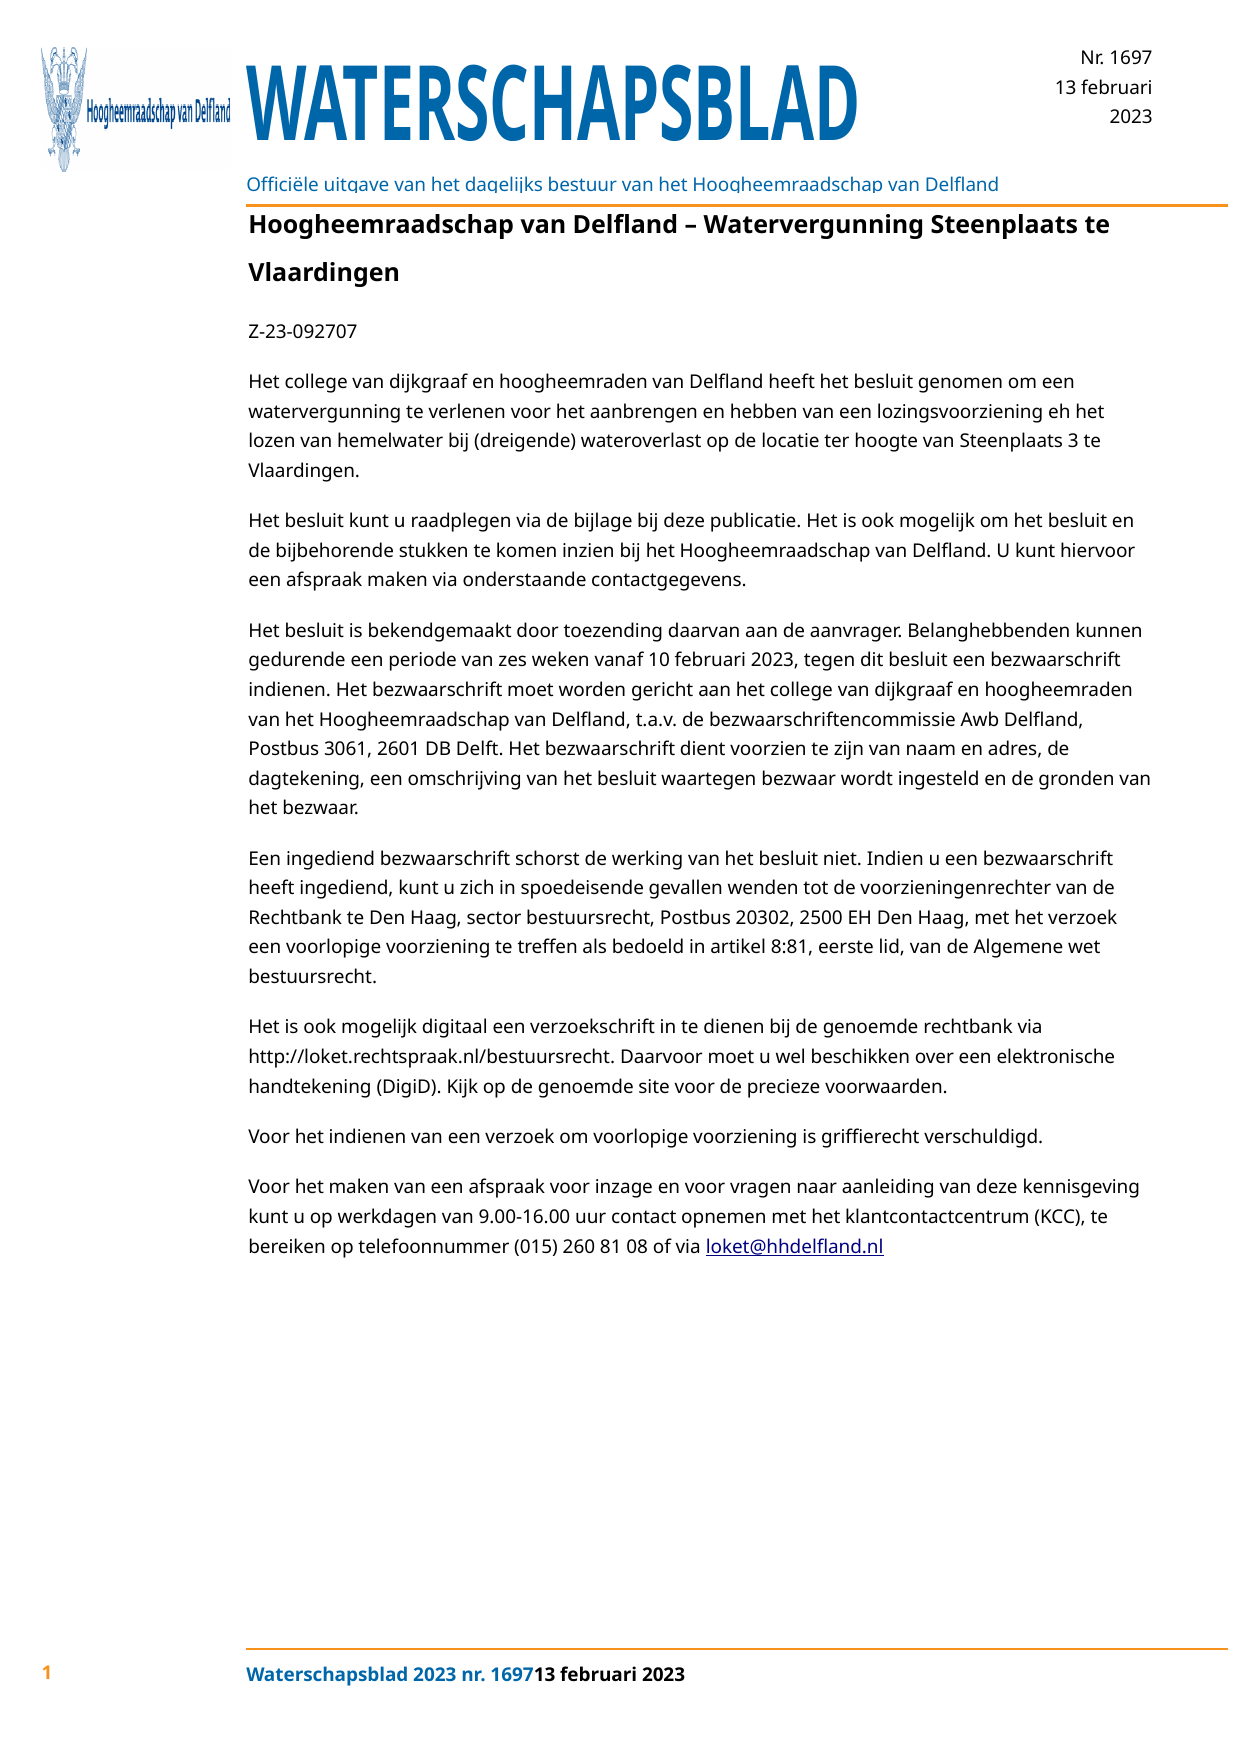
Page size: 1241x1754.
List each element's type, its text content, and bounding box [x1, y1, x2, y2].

text Voor het maken van een afspraak voor inzage en voor vragen naar aanleiding van deze kennisgeving kunt u op werkdagen van 9.00-16.00 uur contact opnemen met het klantcontactcentrum (KCC), te bereiken op telefoonnummer (015) 260 81 08 of via loket@hhdelfland.nl [248, 1174, 1152, 1259]
picture [41, 47, 231, 172]
text Het college van dijkgraaf en hoogheemraden van Delfland heeft het besluit genomen om een watervergunning te verlenen voor het aanbrengen en hebben van een lozingsvoorziening eh het lozen van hemelwater bij (dreigende) wateroverlast op de locatie ter hoogte van Steenplaats 3 te Vlaardingen. [248, 368, 1152, 483]
text Het is ook mogelijk digitaal een verzoekschrift in te dienen bij de genoemde rechtbank via http://loket.rechtspraak.nl/bestuursrecht. Daarvoor moet u wel beschikken over een elektronische handtekening (DigiD). Kijk op de genoemde site voor de precieze voorwaarden. [248, 1014, 1152, 1099]
text Hoogheemraadschap van Delfland – Watervergunning Steenplaats te Vlaardingen [248, 207, 1152, 288]
text Z-23-092707 [248, 318, 1152, 344]
text Voor het indienen van een verzoek om voorlopige voorziening is griffierecht verschuldigd. [248, 1123, 1152, 1149]
text Een ingediend bezwaarschrift schorst de werking van het besluit niet. Indien u een bezwaarschrift heeft ingediend, kunt u zich in spoedeisende gevallen wenden tot de voorzieningenrechter van de Rechtbank te Den Haag, sector bestuursrecht, Postbus 20302, 2500 EH Den Haag, met het verzoek een voorlopige voorziening te treffen als bedoeld in artikel 8:81, eerste lid, van de Algemene wet bestuursrecht. [248, 845, 1152, 989]
text Het besluit is bekendgemaakt door toezending daarvan aan de aanvrager. Belanghebbenden kunnen gedurende een periode van zes weken vanaf 10 februari 2023, tegen dit besluit een bezwaarschrift indienen. Het bezwaarschrift moet worden gericht aan het college van dijkgraaf en hoogheemraden van het Hoogheemraadschap van Delfland, t.a.v. de bezwaarschriftencommissie Awb Delfland, Postbus 3061, 2601 DB Delft. Het bezwaarschrift dient voorzien te zijn van naam en adres, de dagtekening, een omschrijving van het besluit waartegen bezwaar wordt ingesteld en de gronden van het bezwaar. [248, 617, 1152, 820]
text Het besluit kunt u raadplegen via de bijlage bij deze publicatie. Het is ook mogelijk om het besluit en de bijbehorende stukken te komen inzien bij het Hoogheemraadschap van Delfland. U kunt hiervoor een afspraak maken via onderstaande contactgegevens. [248, 507, 1152, 592]
